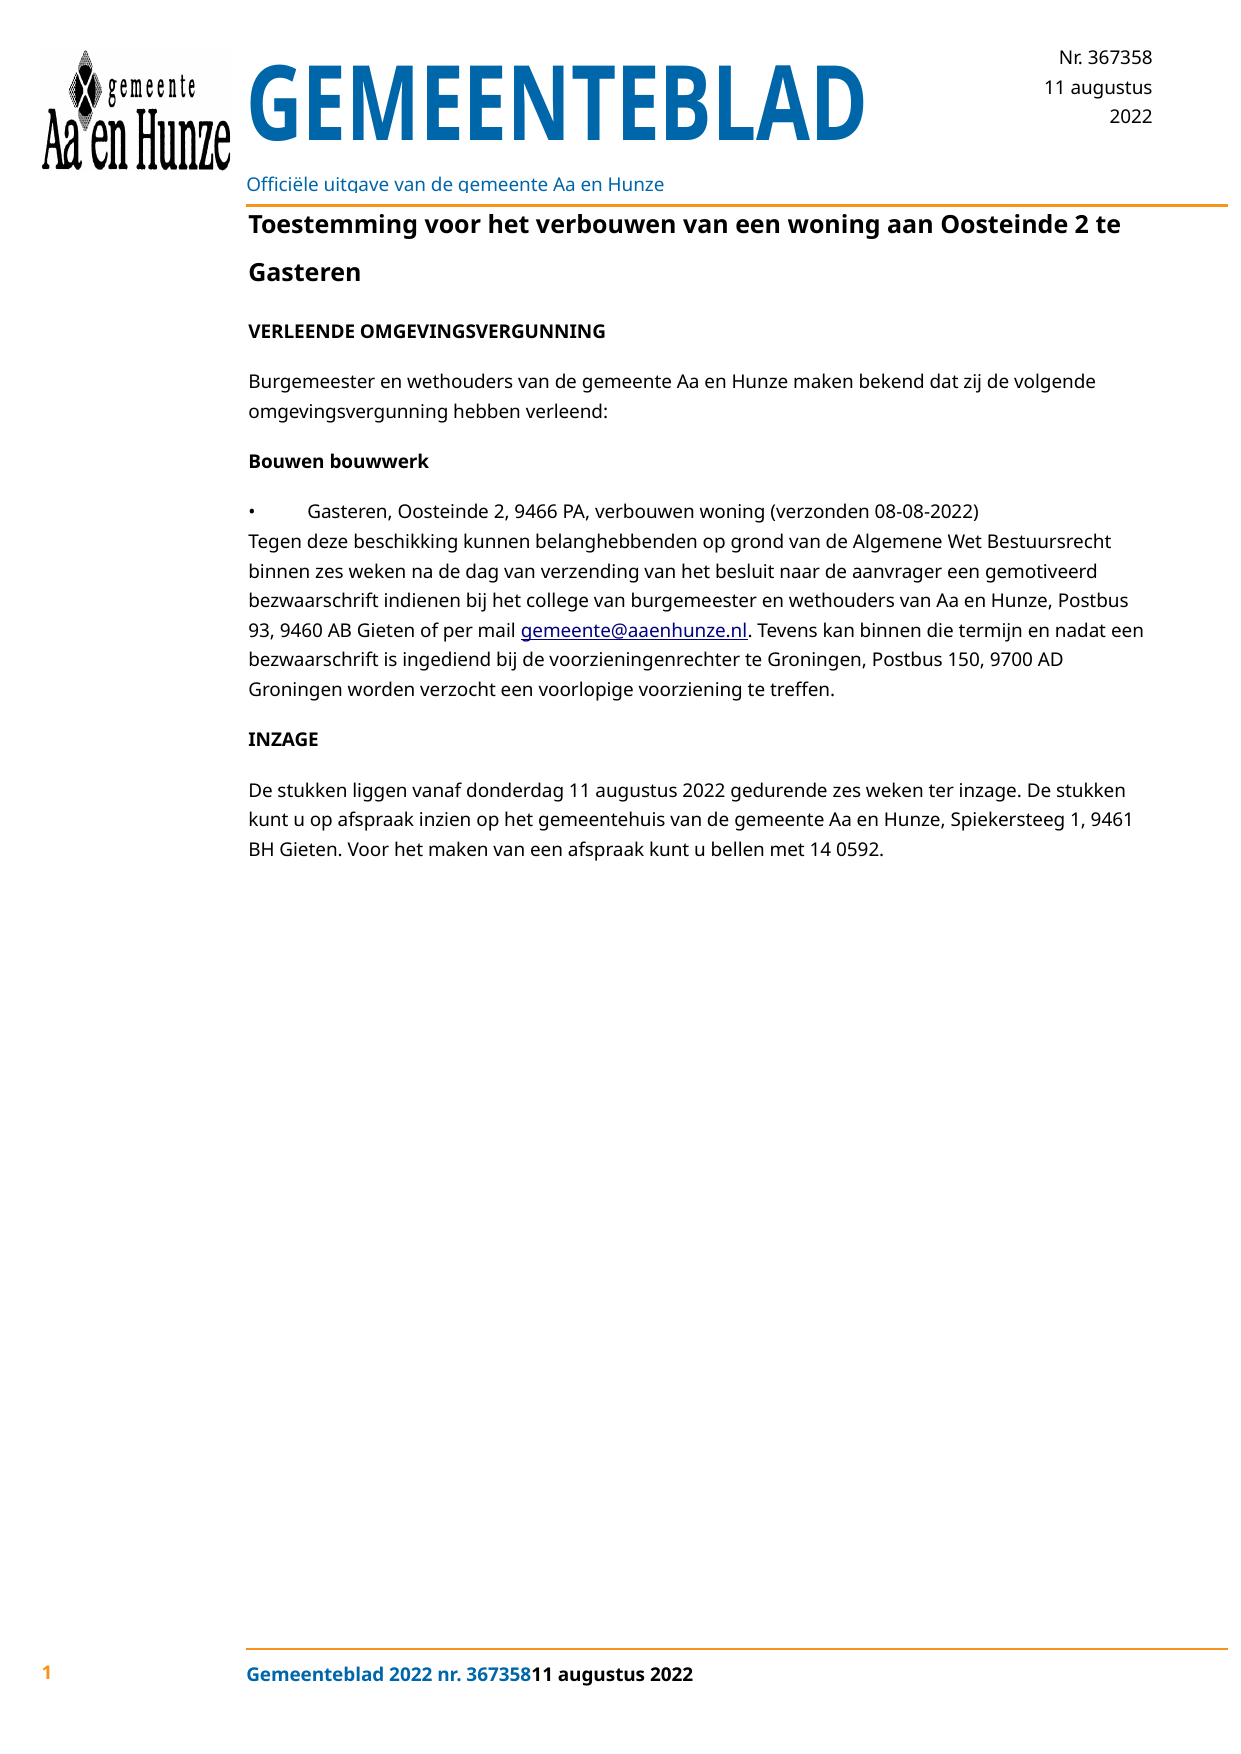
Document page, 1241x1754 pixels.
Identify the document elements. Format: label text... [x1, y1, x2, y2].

picture [41, 47, 231, 172]
text INZAGE [248, 727, 1152, 752]
text Bouwen bouwwerk [248, 448, 1152, 474]
text VERLEENDE OMGEVINGSVERGUNNING [248, 318, 1152, 344]
text Tegen deze beschikking kunnen belanghebbenden op grond van de Algemene Wet Bestuursrecht binnen zes weken na de dag van verzending van het besluit naar de aanvrager een gemotiveerd bezwaarschrift indienen bij het college van burgemeester en wethouders van Aa en Hunze, Postbus 93, 9460 AB Gieten of per mail gemeente@aaenhunze.nl. Tevens kan binnen die termijn en nadat een bezwaarschrift is ingediend bij de voorzieningenrechter te Groningen, Postbus 150, 9700 AD Groningen worden verzocht een voorlopige voorziening te treffen. [248, 528, 1152, 702]
text Toestemming voor het verbouwen van een woning aan Oosteinde 2 te Gasteren [248, 207, 1152, 288]
list Gasteren, Oosteinde 2, 9466 PA, verbouwen woning (verzonden 08-08-2022) [248, 499, 1152, 524]
text De stukken liggen vanaf donderdag 11 augustus 2022 gedurende zes weken ter inzage. De stukken kunt u op afspraak inzien op het gemeentehuis van de gemeente Aa en Hunze, Spiekersteeg 1, 9461 BH Gieten. Voor het maken van een afspraak kunt u bellen met 14 0592. [248, 777, 1152, 862]
text Burgemeester en wethouders van de gemeente Aa en Hunze maken bekend dat zij de volgende omgevingsvergunning hebben verleend: [248, 368, 1152, 424]
